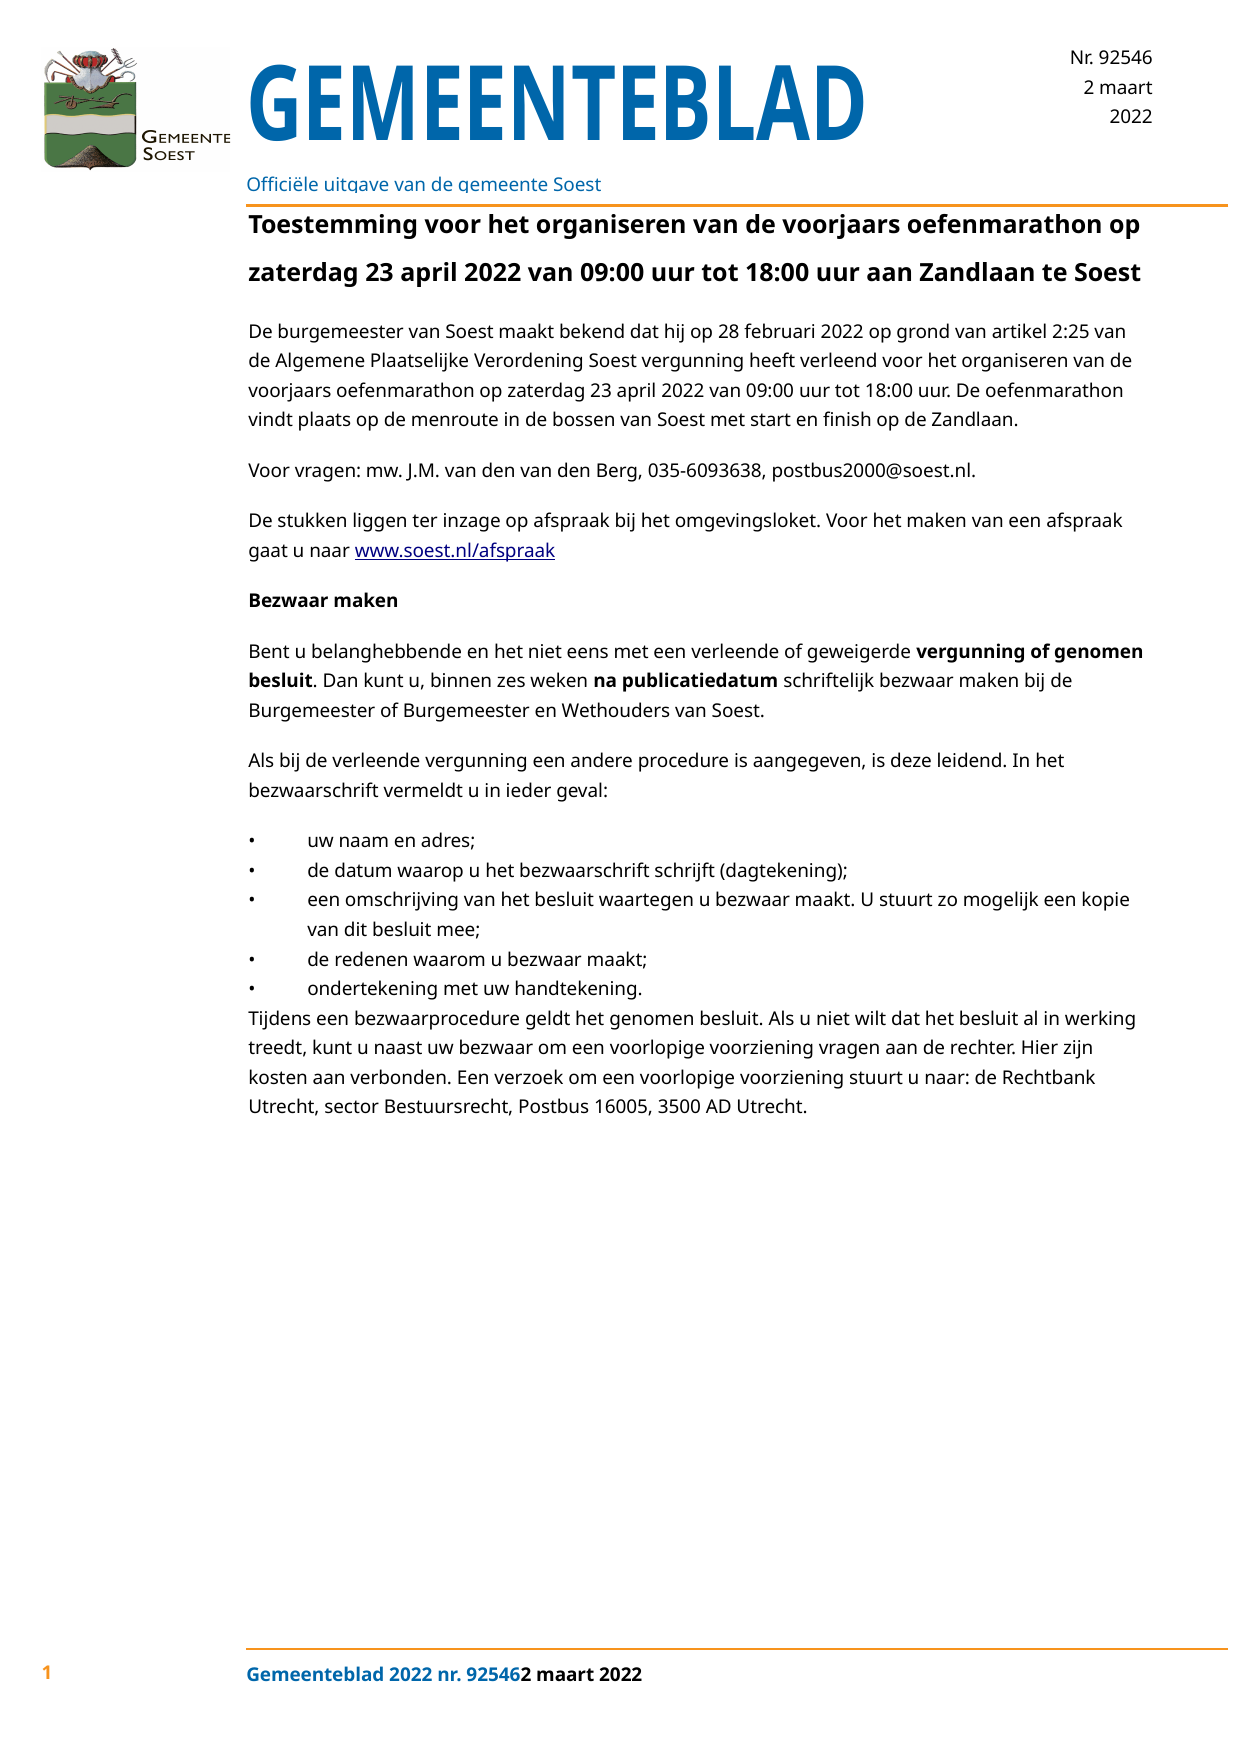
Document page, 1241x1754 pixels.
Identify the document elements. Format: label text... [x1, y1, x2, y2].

text Toestemming voor het organiseren van de voorjaars oefenmarathon op zaterdag 23 april 2022 van 09:00 uur tot 18:00 uur aan Zandlaan te Soest [248, 207, 1152, 288]
list een omschrijving van het besluit waartegen u bezwaar maakt. U stuurt zo mogelijk een kopie van dit besluit mee; [248, 887, 1152, 942]
text Bezwaar maken [248, 587, 1152, 613]
text De stukken liggen ter inzage op afspraak bij het omgevingsloket. Voor het maken van een afspraak gaat u naar www.soest.nl/afspraak [248, 507, 1152, 563]
text De burgemeester van Soest maakt bekend dat hij op 28 februari 2022 op grond van artikel 2:25 van de Algemene Plaatselijke Verordening Soest vergunning heeft verleend voor het organiseren van de voorjaars oefenmarathon op zaterdag 23 april 2022 van 09:00 uur tot 18:00 uur. De oefenmarathon vindt plaats op de menroute in de bossen van Soest met start en finish op de Zandlaan. [248, 318, 1152, 432]
text Bent u belanghebbende en het niet eens met een verleende of geweigerde vergunning of genomen besluit. Dan kunt u, binnen zes weken na publicatiedatum schriftelijk bezwaar maken bij de Burgemeester of Burgemeester en Wethouders van Soest. [248, 638, 1152, 723]
text Tijdens een bezwaarprocedure geldt het genomen besluit. Als u niet wilt dat het besluit al in werking treedt, kunt u naast uw bezwaar om een voorlopige voorziening vragen aan de rechter. Hier zijn kosten aan verbonden. Een verzoek om een voorlopige voorziening stuurt u naar: de Rechtbank Utrecht, sector Bestuursrecht, Postbus 16005, 3500 AD Utrecht. [248, 1005, 1152, 1119]
list ondertekening met uw handtekening. [248, 975, 1152, 1001]
text Voor vragen: mw. J.M. van den van den Berg, 035-6093638, postbus2000@soest.nl. [248, 457, 1152, 483]
list de redenen waarom u bezwaar maakt; [248, 946, 1152, 972]
text Als bij de verleende vergunning een andere procedure is aangegeven, is deze leidend. In het bezwaarschrift vermeldt u in ieder geval: [248, 747, 1152, 803]
list de datum waarop u het bezwaarschrift schrijft (dagtekening); [248, 857, 1152, 883]
list uw naam en adres; [248, 827, 1152, 853]
picture [41, 47, 231, 172]
